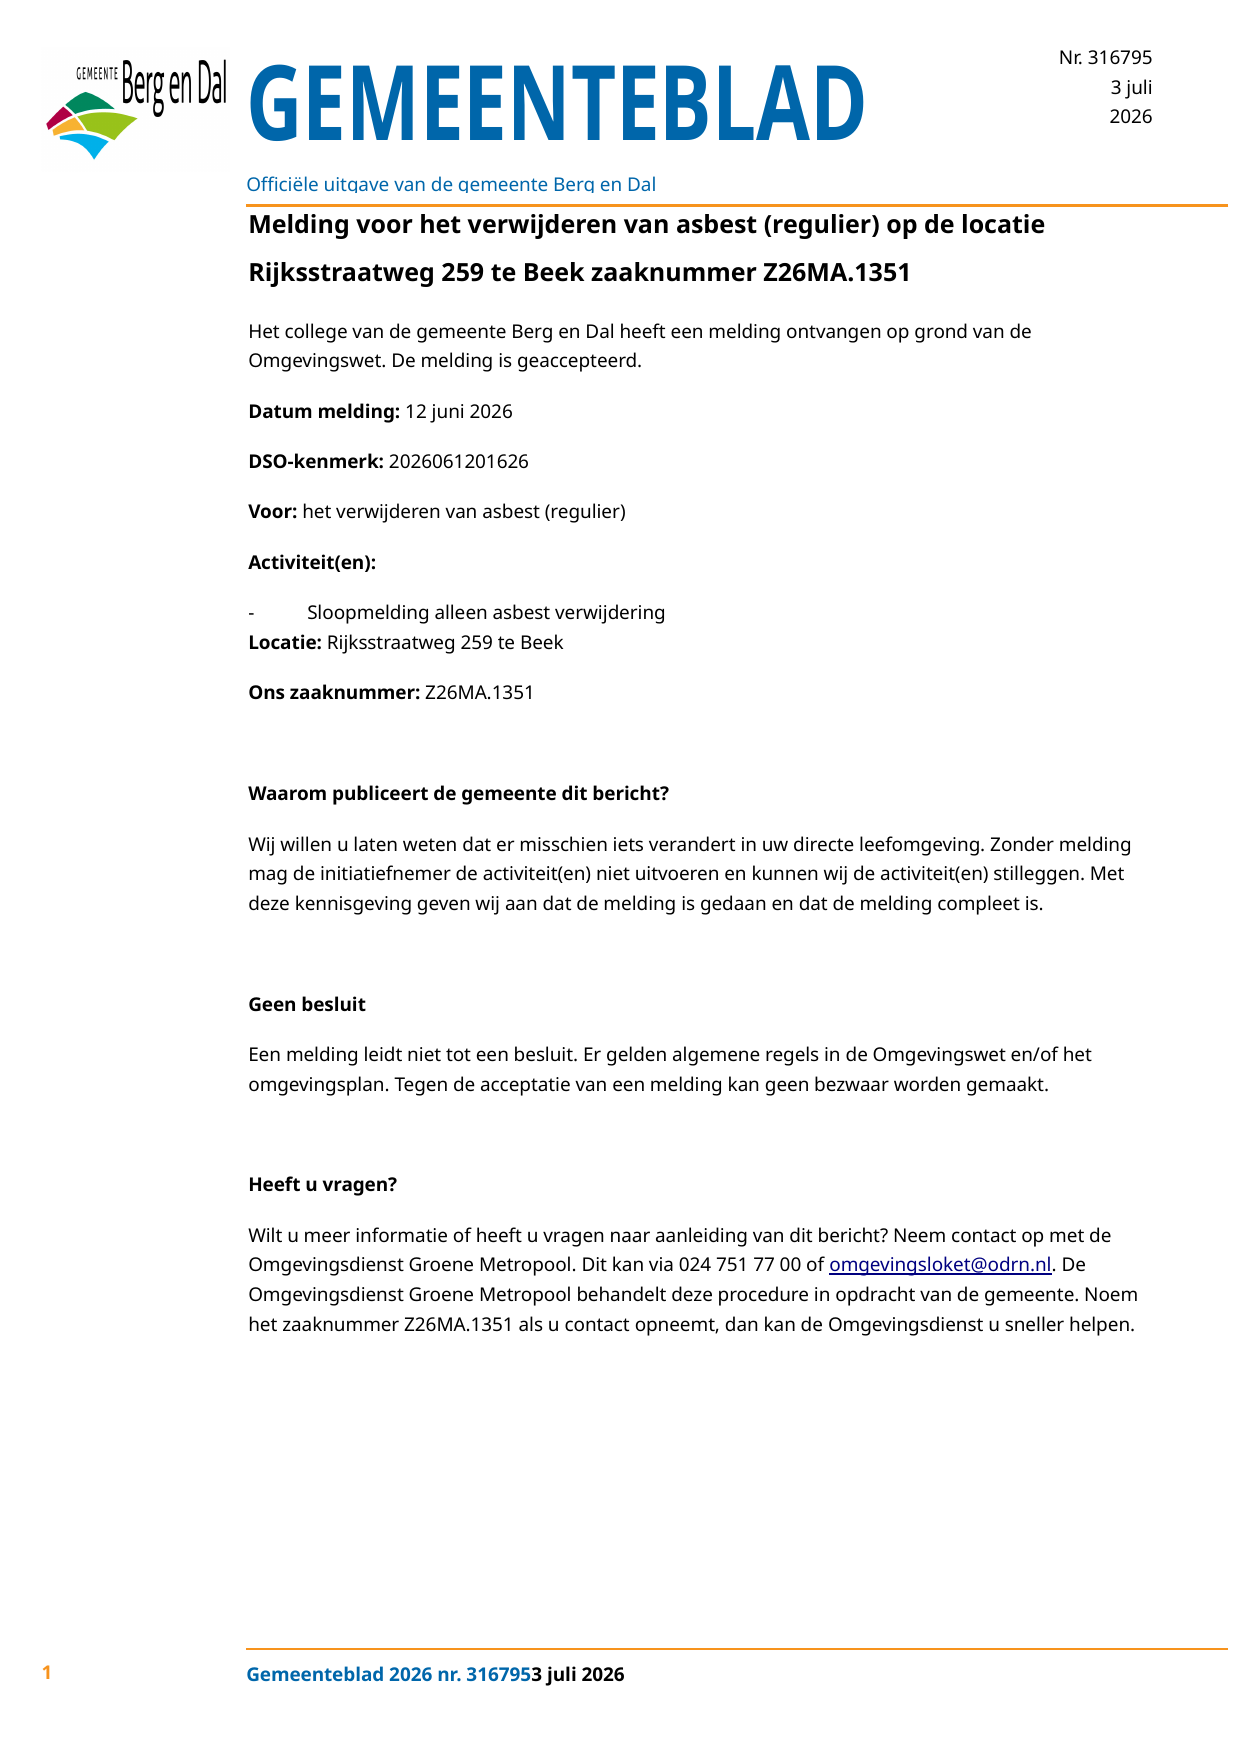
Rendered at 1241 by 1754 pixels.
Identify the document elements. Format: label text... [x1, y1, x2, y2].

text DSO-kenmerk: 2026061201626 [248, 448, 1152, 474]
text Wij willen u laten weten dat er misschien iets verandert in uw directe leefomgeving. Zonder melding mag de initiatiefnemer de activiteit(en) niet uitvoeren en kunnen wij de activiteit(en) stilleggen. Met deze kennisgeving geven wij aan dat de melding is gedaan en dat de melding compleet is. [248, 831, 1152, 916]
text Locatie: Rijksstraatweg 259 te Beek [248, 629, 1152, 655]
picture [41, 47, 231, 172]
text Een melding leidt niet tot een besluit. Er gelden algemene regels in de Omgevingswet en/of het omgevingsplan. Tegen de acceptatie van een melding kan geen bezwaar worden gemaakt. [248, 1041, 1152, 1097]
list Sloopmelding alleen asbest verwijdering [248, 599, 1152, 625]
text Heeft u vragen? [248, 1172, 1152, 1197]
text Geen besluit [248, 991, 1152, 1017]
text Voor: het verwijderen van asbest (regulier) [248, 499, 1152, 524]
text Datum melding: 12 juni 2026 [248, 398, 1152, 424]
text Ons zaaknummer: Z26MA.1351 [248, 679, 1152, 705]
text Het college van de gemeente Berg en Dal heeft een melding ontvangen op grond van de Omgevingswet. De melding is geaccepteerd. [248, 318, 1152, 373]
text Wilt u meer informatie of heeft u vragen naar aanleiding van dit bericht? Neem contact op met de Omgevingsdienst Groene Metropool. Dit kan via 024 751 77 00 of omgevingsloket@odrn.nl. De Omgevingsdienst Groene Metropool behandelt deze procedure in opdracht van de gemeente. Noem het zaaknummer Z26MA.1351 als u contact opneemt, dan kan de Omgevingsdienst u sneller helpen. [248, 1222, 1152, 1337]
text Waarom publiceert de gemeente dit bericht? [248, 780, 1152, 806]
text Activiteit(en): [248, 549, 1152, 575]
text Melding voor het verwijderen van asbest (regulier) op de locatie Rijksstraatweg 259 te Beek zaaknummer Z26MA.1351 [248, 207, 1152, 288]
